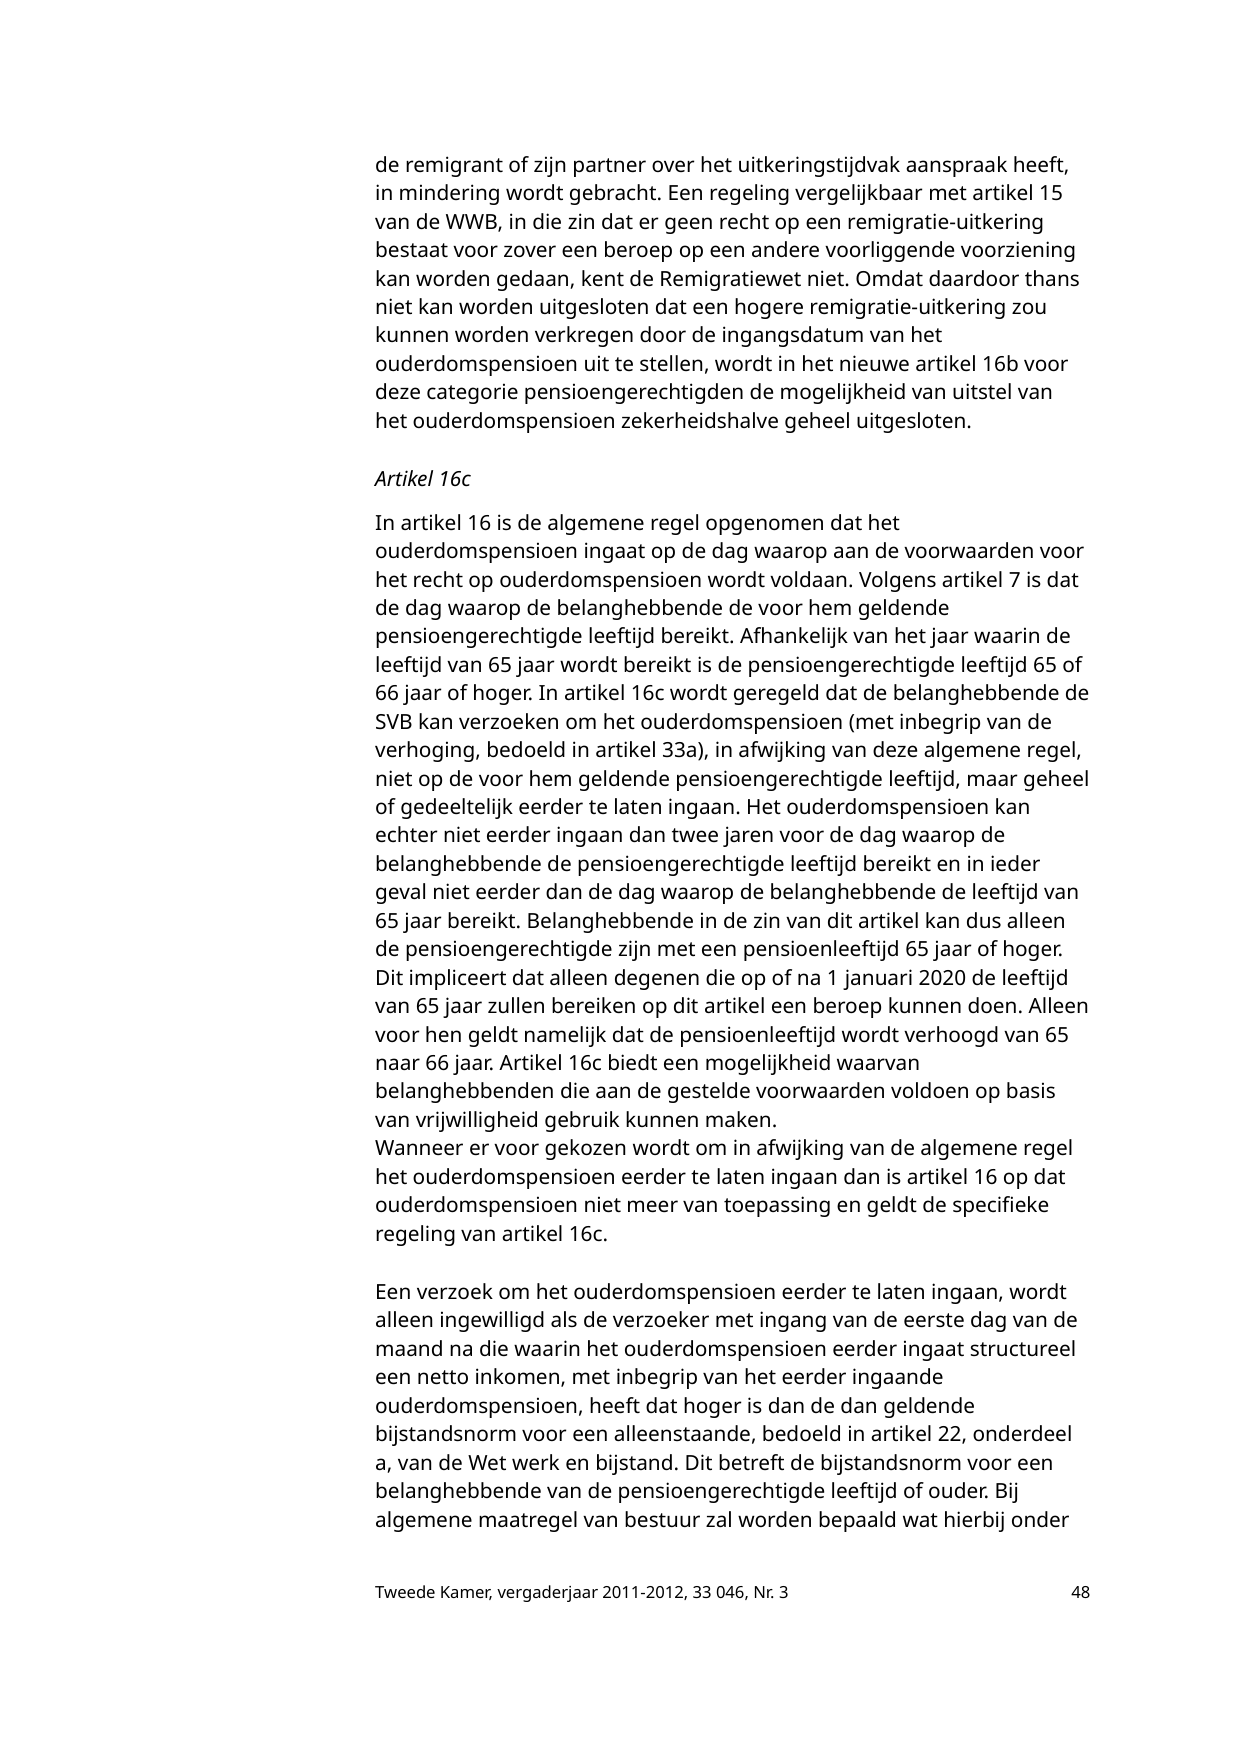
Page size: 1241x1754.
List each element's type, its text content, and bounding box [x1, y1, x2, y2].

text Wanneer er voor gekozen wordt om in afwijking van de algemene regel het ouderdomspensioen eerder te laten ingaan dan is artikel 16 op dat ouderdomspensioen niet meer van toepassing en geldt de specifieke regeling van artikel 16c. [375, 1133, 1090, 1247]
text Artikel 16c [375, 464, 1090, 493]
text In artikel 16 is de algemene regel opgenomen dat het ouderdomspensioen ingaat op de dag waarop aan de voorwaarden voor het recht op ouderdomspensioen wordt voldaan. Volgens artikel 7 is dat de dag waarop de belanghebbende de voor hem geldende pensioengerechtigde leeftijd bereikt. Afhankelijk van het jaar waarin de leeftijd van 65 jaar wordt bereikt is de pensioengerechtigde leeftijd 65 of 66 jaar of hoger. In artikel 16c wordt geregeld dat de belanghebbende de SVB kan verzoeken om het ouderdomspensioen (met inbegrip van de verhoging, bedoeld in artikel 33a), in afwijking van deze algemene regel, niet op de voor hem geldende pensioengerechtigde leeftijd, maar geheel of gedeeltelijk eerder te laten ingaan. Het ouderdomspensioen kan echter niet eerder ingaan dan twee jaren voor de dag waarop de belanghebbende de pensioengerechtigde leeftijd bereikt en in ieder geval niet eerder dan de dag waarop de belanghebbende de leeftijd van 65 jaar bereikt. Belanghebbende in de zin van dit artikel kan dus alleen de pensioengerechtigde zijn met een pensioenleeftijd 65 jaar of hoger. Dit impliceert dat alleen degenen die op of na 1 januari 2020 de leeftijd van 65 jaar zullen bereiken op dit artikel een beroep kunnen doen. Alleen voor hen geldt namelijk dat de pensioenleeftijd wordt verhoogd van 65 naar 66 jaar. Artikel 16c biedt een mogelijkheid waarvan belanghebbenden die aan de gestelde voorwaarden voldoen op basis van vrijwilligheid gebruik kunnen maken. [375, 508, 1090, 1133]
text Een verzoek om het ouderdomspensioen eerder te laten ingaan, wordt alleen ingewilligd als de verzoeker met ingang van de eerste dag van de maand na die waarin het ouderdomspensioen eerder ingaat structureel een netto inkomen, met inbegrip van het eerder ingaande ouderdomspensioen, heeft dat hoger is dan de dan geldende bijstandsnorm voor een alleenstaande, bedoeld in artikel 22, onderdeel a, van de Wet werk en bijstand. Dit betreft de bijstandsnorm voor een belanghebbende van de pensioengerechtigde leeftijd of ouder. Bij algemene maatregel van bestuur zal worden bepaald wat hierbij onder [375, 1277, 1090, 1533]
text de remigrant of zijn partner over het uitkeringstijdvak aanspraak heeft, in mindering wordt gebracht. Een regeling vergelijkbaar met artikel 15 van de WWB, in die zin dat er geen recht op een remigratie-uitkering bestaat voor zover een beroep op een andere voorliggende voorziening kan worden gedaan, kent de Remigratiewet niet. Omdat daardoor thans niet kan worden uitgesloten dat een hogere remigratie-uitkering zou kunnen worden verkregen door de ingangsdatum van het ouderdomspensioen uit te stellen, wordt in het nieuwe artikel 16b voor deze categorie pensioengerechtigden de mogelijkheid van uitstel van het ouderdomspensioen zekerheidshalve geheel uitgesloten. [375, 150, 1090, 434]
